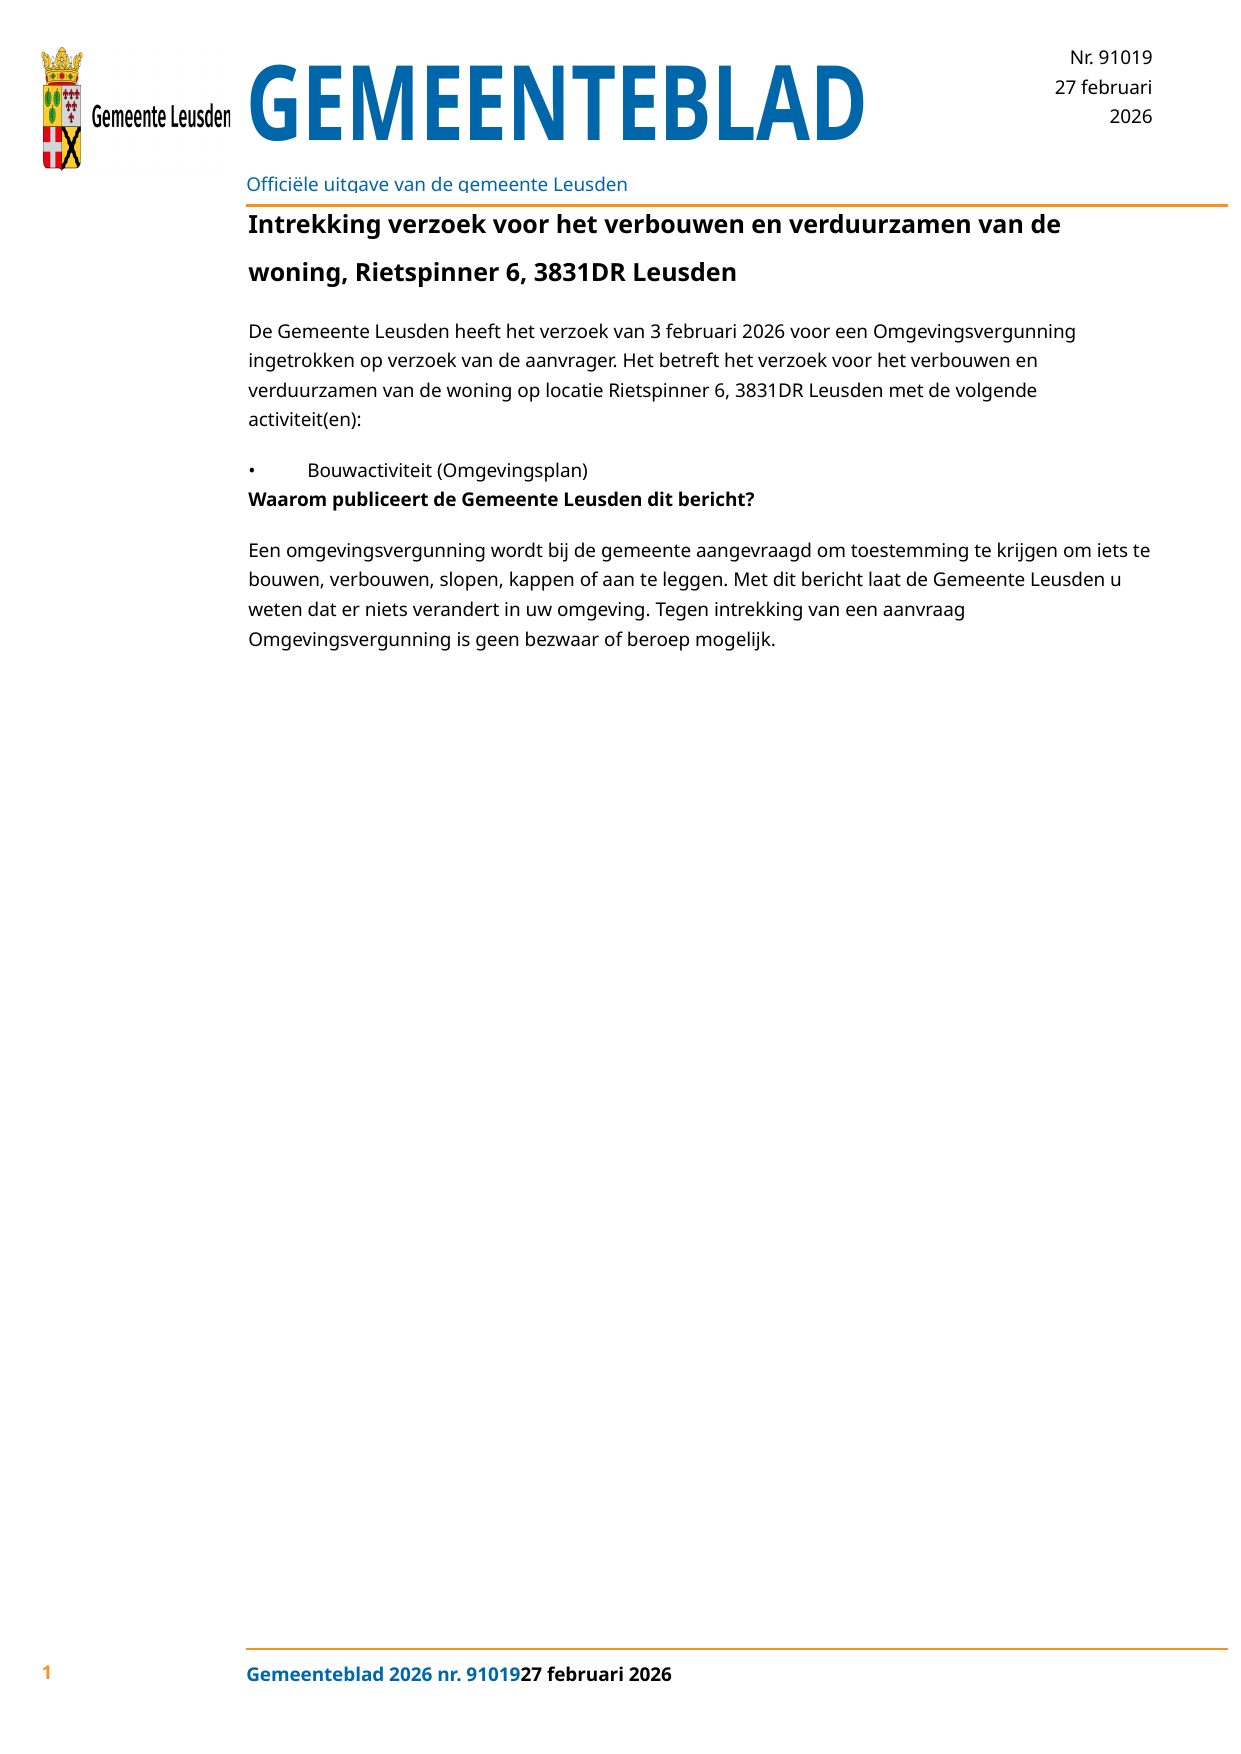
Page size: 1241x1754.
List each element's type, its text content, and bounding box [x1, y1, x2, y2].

text Waarom publiceert de Gemeente Leusden dit bericht? [248, 487, 1152, 512]
picture [41, 47, 231, 172]
text Een omgevingsvergunning wordt bij de gemeente aangevraagd om toestemming te krijgen om iets te bouwen, verbouwen, slopen, kappen of aan te leggen. Met dit bericht laat de Gemeente Leusden u weten dat er niets verandert in uw omgeving. Tegen intrekking van een aanvraag Omgevingsvergunning is geen bezwaar of beroep mogelijk. [248, 537, 1152, 652]
text Intrekking verzoek voor het verbouwen en verduurzamen van de woning, Rietspinner 6, 3831DR Leusden [248, 207, 1152, 288]
list Bouwactiviteit (Omgevingsplan) [248, 457, 1152, 483]
text De Gemeente Leusden heeft het verzoek van 3 februari 2026 voor een Omgevingsvergunning ingetrokken op verzoek van de aanvrager. Het betreft het verzoek voor het verbouwen en verduurzamen van de woning op locatie Rietspinner 6, 3831DR Leusden met de volgende activiteit(en): [248, 318, 1152, 432]
